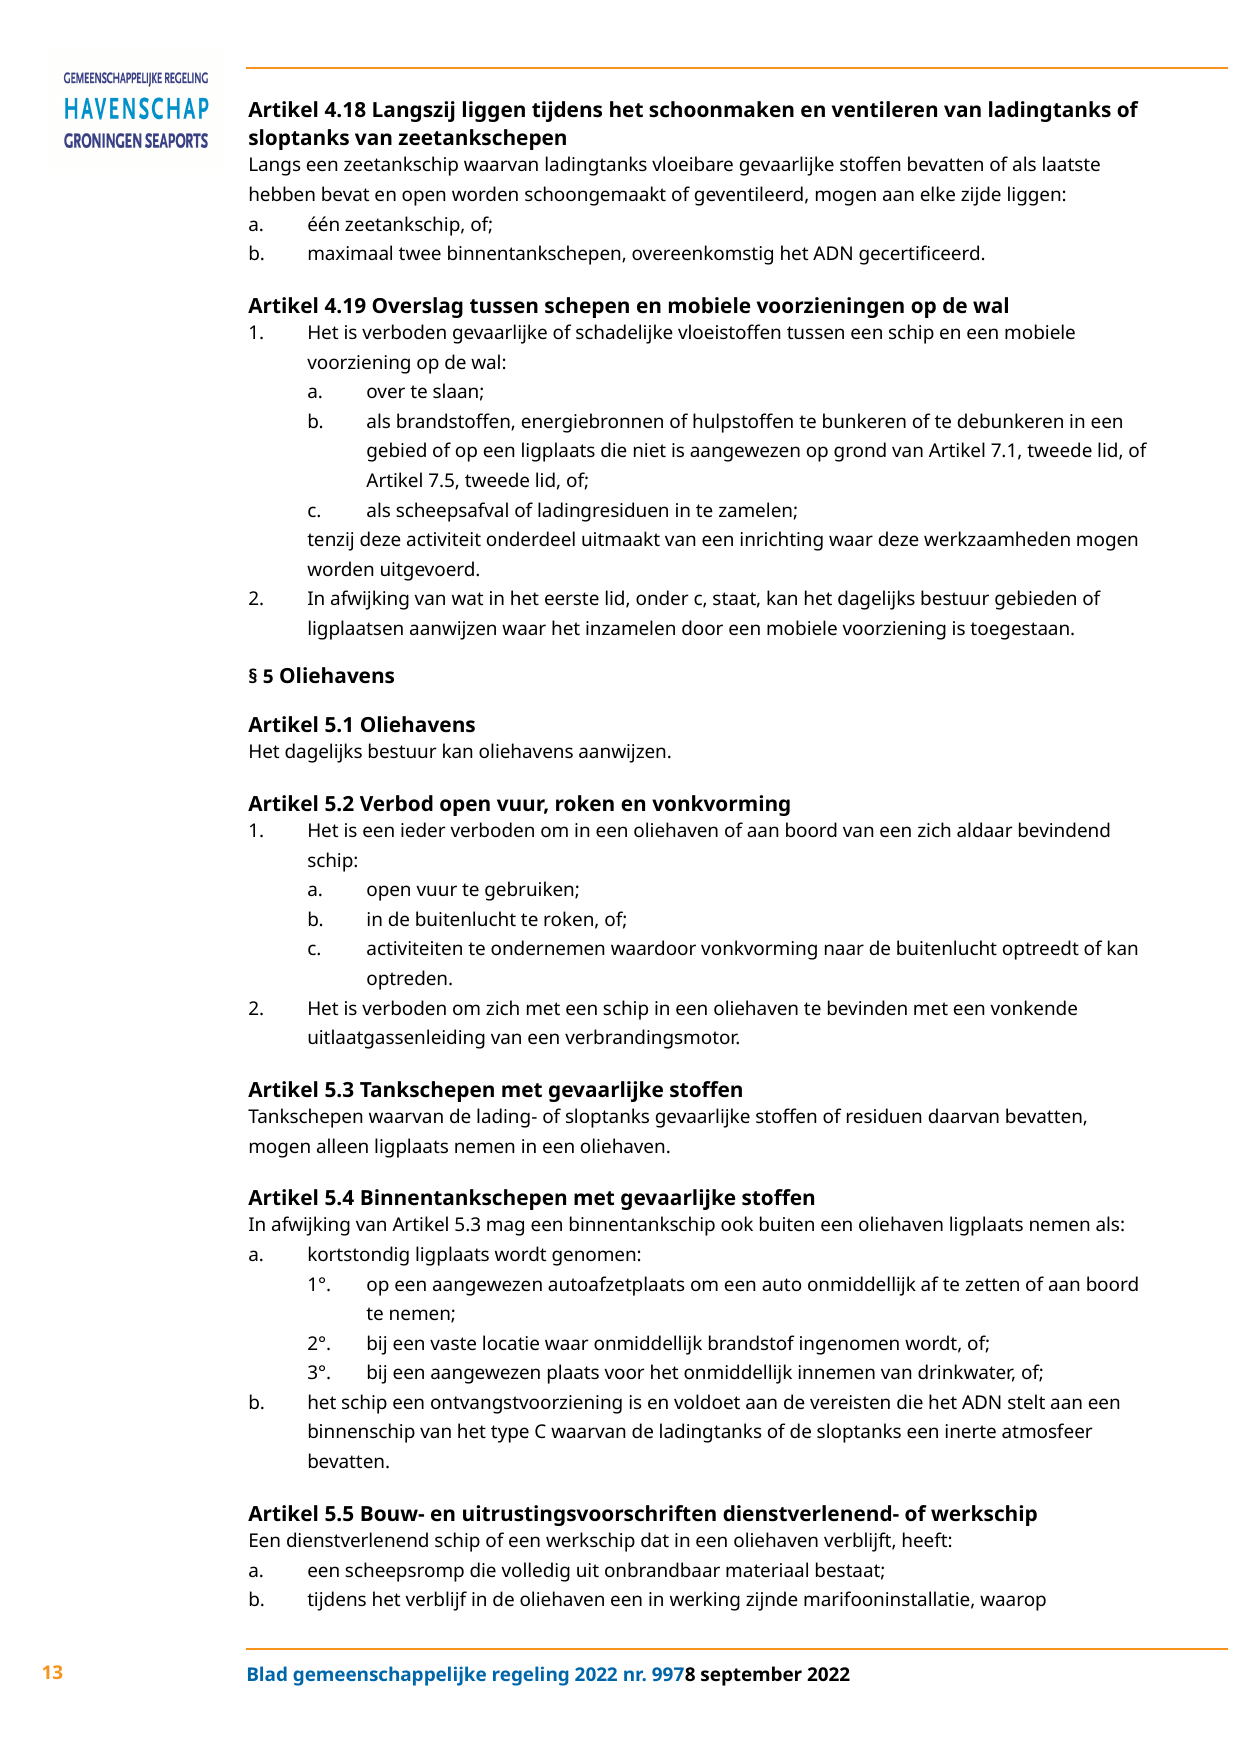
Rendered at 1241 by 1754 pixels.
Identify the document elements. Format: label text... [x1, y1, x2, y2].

text § 5 Oliehavens [248, 661, 1152, 689]
picture [41, 47, 231, 172]
list op een aangewezen autoafzetplaats om een auto onmiddellijk af te zetten of aan boord te nemen; [307, 1271, 1152, 1326]
list Het is een ieder verboden om in een oliehaven of aan boord van een zich aldaar bevindend schip: [248, 817, 1152, 873]
list een scheepsromp die volledig uit onbrandbaar materiaal bestaat; [248, 1557, 1152, 1582]
text Artikel 5.4 Binnentankschepen met gevaarlijke stoffen [248, 1183, 1152, 1212]
text Een dienstverlenend schip of een werkschip dat in een oliehaven verblijft, heeft: [248, 1527, 1152, 1553]
list bij een aangewezen plaats voor het onmiddellijk innemen van drinkwater, of; [307, 1359, 1152, 1385]
list tijdens het verblijf in de oliehaven een in werking zijnde marifooninstallatie, waarop [248, 1586, 1152, 1612]
text Artikel 4.18 Langszij liggen tijdens het schoonmaken en ventileren van ladingtanks of sloptanks van zeetankschepen [248, 95, 1152, 152]
list Het is verboden gevaarlijke of schadelijke vloeistoffen tussen een schip en een mobiele voorziening op de wal: [248, 319, 1152, 374]
list bij een vaste locatie waar onmiddellijk brandstof ingenomen wordt, of; [307, 1330, 1152, 1356]
text Artikel 5.1 Oliehavens [248, 710, 1152, 738]
text Langs een zeetankschip waarvan ladingtanks vloeibare gevaarlijke stoffen bevatten of als laatste hebben bevat en open worden schoongemaakt of geventileerd, mogen aan elke zijde liggen: [248, 152, 1152, 207]
list open vuur te gebruiken; [307, 876, 1152, 902]
list als brandstoffen, energiebronnen of hulpstoffen te bunkeren of te debunkeren in een gebied of op een ligplaats die niet is aangewezen op grond van Artikel 7.1, tweede lid, of Artikel 7.5, tweede lid, of; [307, 408, 1152, 493]
list Het is verboden om zich met een schip in een oliehaven te bevinden met een vonkende uitlaatgassenleiding van een verbrandingsmotor. [248, 995, 1152, 1050]
text In afwijking van Artikel 5.3 mag een binnentankschip ook buiten een oliehaven ligplaats nemen als: [248, 1212, 1152, 1237]
text Artikel 5.5 Bouw- en uitrustingsvoorschriften dienstverlenend- of werkschip [248, 1499, 1152, 1527]
list in de buitenlucht te roken, of; [307, 906, 1152, 932]
text Artikel 5.3 Tankschepen met gevaarlijke stoffen [248, 1075, 1152, 1103]
list In afwijking van wat in het eerste lid, onder c, staat, kan het dagelijks bestuur gebieden of ligplaatsen aanwijzen waar het inzamelen door een mobiele voorziening is toegestaan. [248, 586, 1152, 641]
text Artikel 5.2 Verbod open vuur, roken en vonkvorming [248, 789, 1152, 817]
list tenzij deze activiteit onderdeel uitmaakt van een inrichting waar deze werkzaamheden mogen worden uitgevoerd. [248, 526, 1152, 582]
list één zeetankschip, of; [248, 211, 1152, 237]
list als scheepsafval of ladingresiduen in te zamelen; [307, 497, 1152, 522]
list over te slaan; [307, 378, 1152, 404]
text Tankschepen waarvan de lading- of sloptanks gevaarlijke stoffen of residuen daarvan bevatten, mogen alleen ligplaats nemen in een oliehaven. [248, 1103, 1152, 1158]
list activiteiten te ondernemen waardoor vonkvorming naar de buitenlucht optreedt of kan optreden. [307, 936, 1152, 991]
list maximaal twee binnentankschepen, overeenkomstig het ADN gecertificeerd. [248, 240, 1152, 266]
list kortstondig ligplaats wordt genomen: [248, 1241, 1152, 1267]
list het schip een ontvangstvoorziening is en voldoet aan de vereisten die het ADN stelt aan een binnenschip van het type C waarvan de ladingtanks of de sloptanks een inerte atmosfeer bevatten. [248, 1389, 1152, 1474]
text Het dagelijks bestuur kan oliehavens aanwijzen. [248, 738, 1152, 764]
text Artikel 4.19 Overslag tussen schepen en mobiele voorzieningen op de wal [248, 291, 1152, 319]
